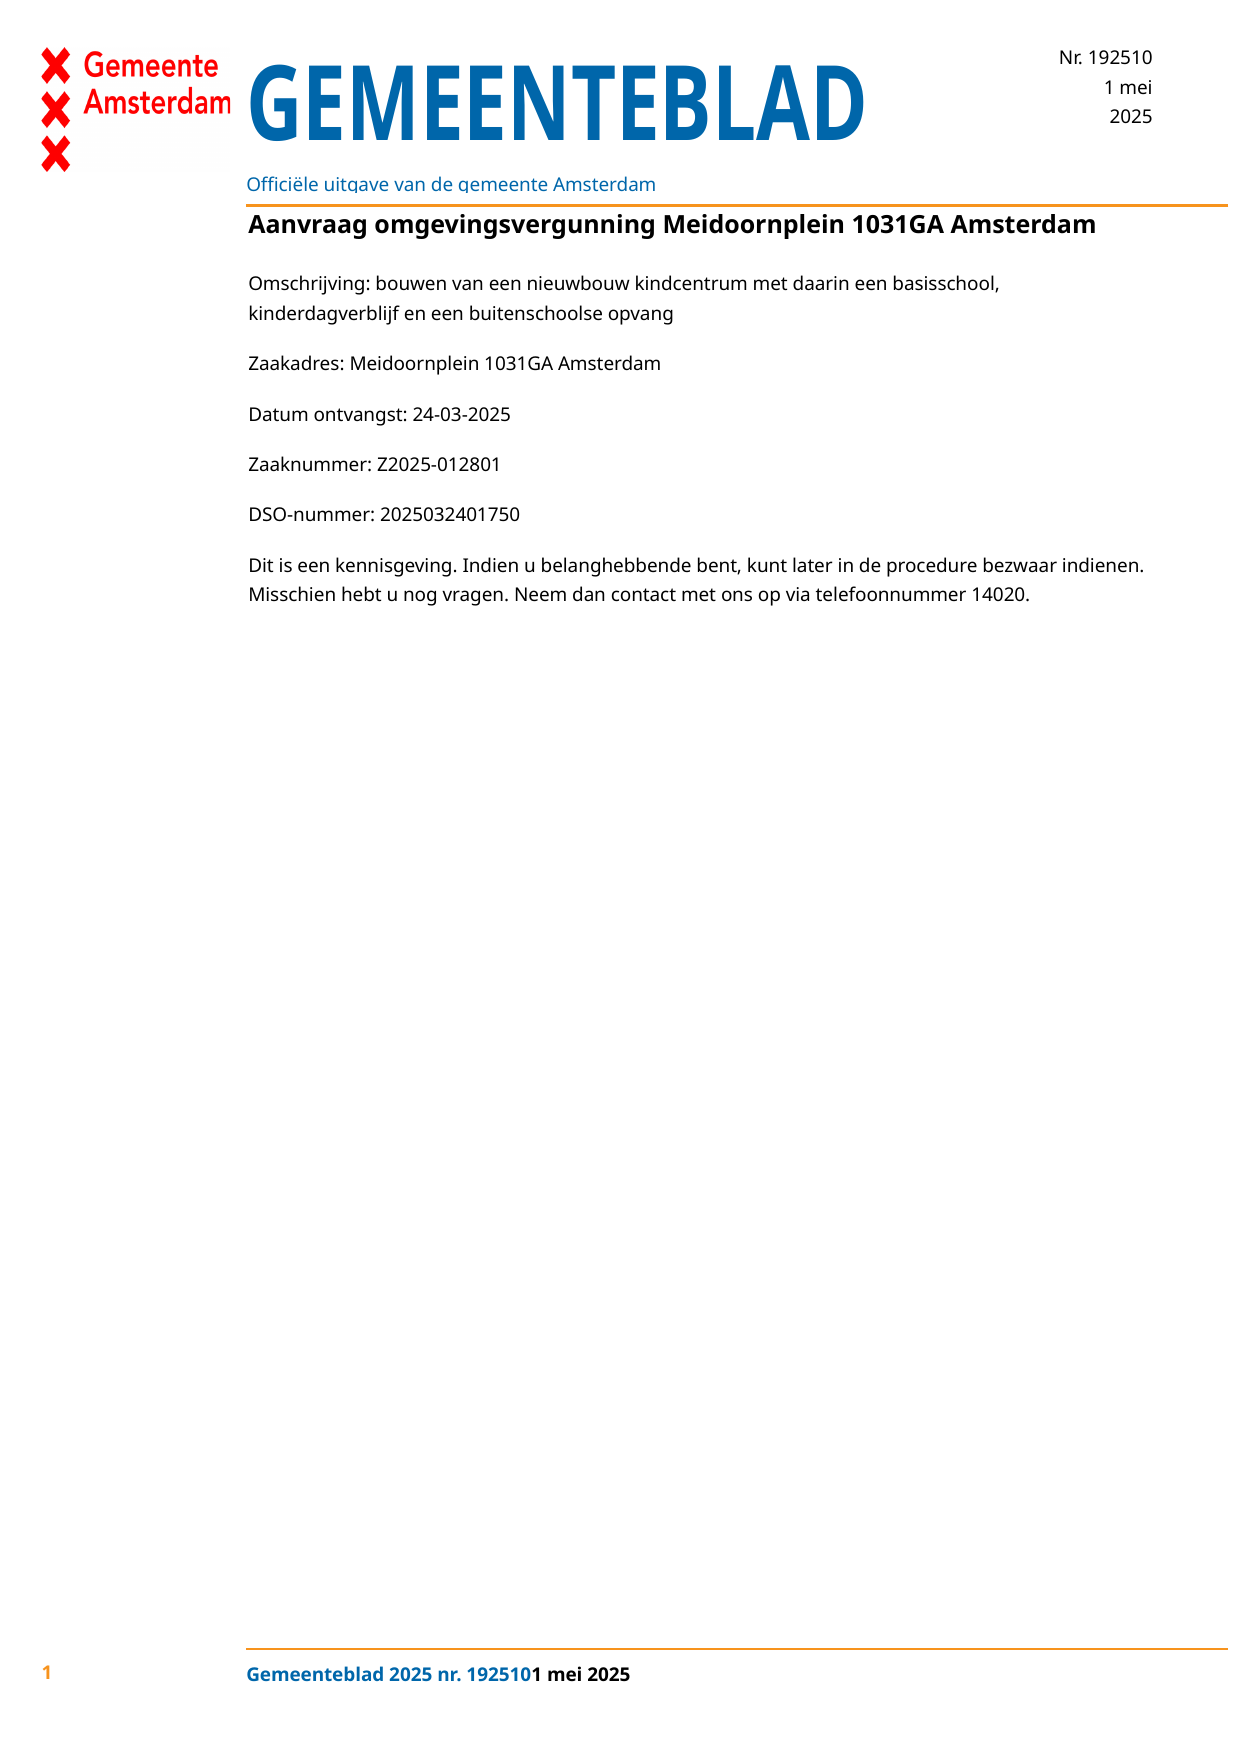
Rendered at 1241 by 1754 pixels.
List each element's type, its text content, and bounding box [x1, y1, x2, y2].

text Dit is een kennisgeving. Indien u belanghebbende bent, kunt later in de procedure bezwaar indienen. Misschien hebt u nog vragen. Neem dan contact met ons op via telefoonnummer 14020. [248, 552, 1152, 607]
text Zaakadres: Meidoornplein 1031GA Amsterdam [248, 350, 1152, 376]
text Aanvraag omgevingsvergunning Meidoornplein 1031GA Amsterdam [248, 207, 1152, 241]
picture [41, 47, 231, 172]
text DSO-nummer: 2025032401750 [248, 502, 1152, 527]
text Zaaknummer: Z2025-012801 [248, 451, 1152, 477]
text Datum ontvangst: 24-03-2025 [248, 401, 1152, 426]
text Omschrijving: bouwen van een nieuwbouw kindcentrum met daarin een basisschool, kinderdagverblijf en een buitenschoolse opvang [248, 270, 1152, 326]
